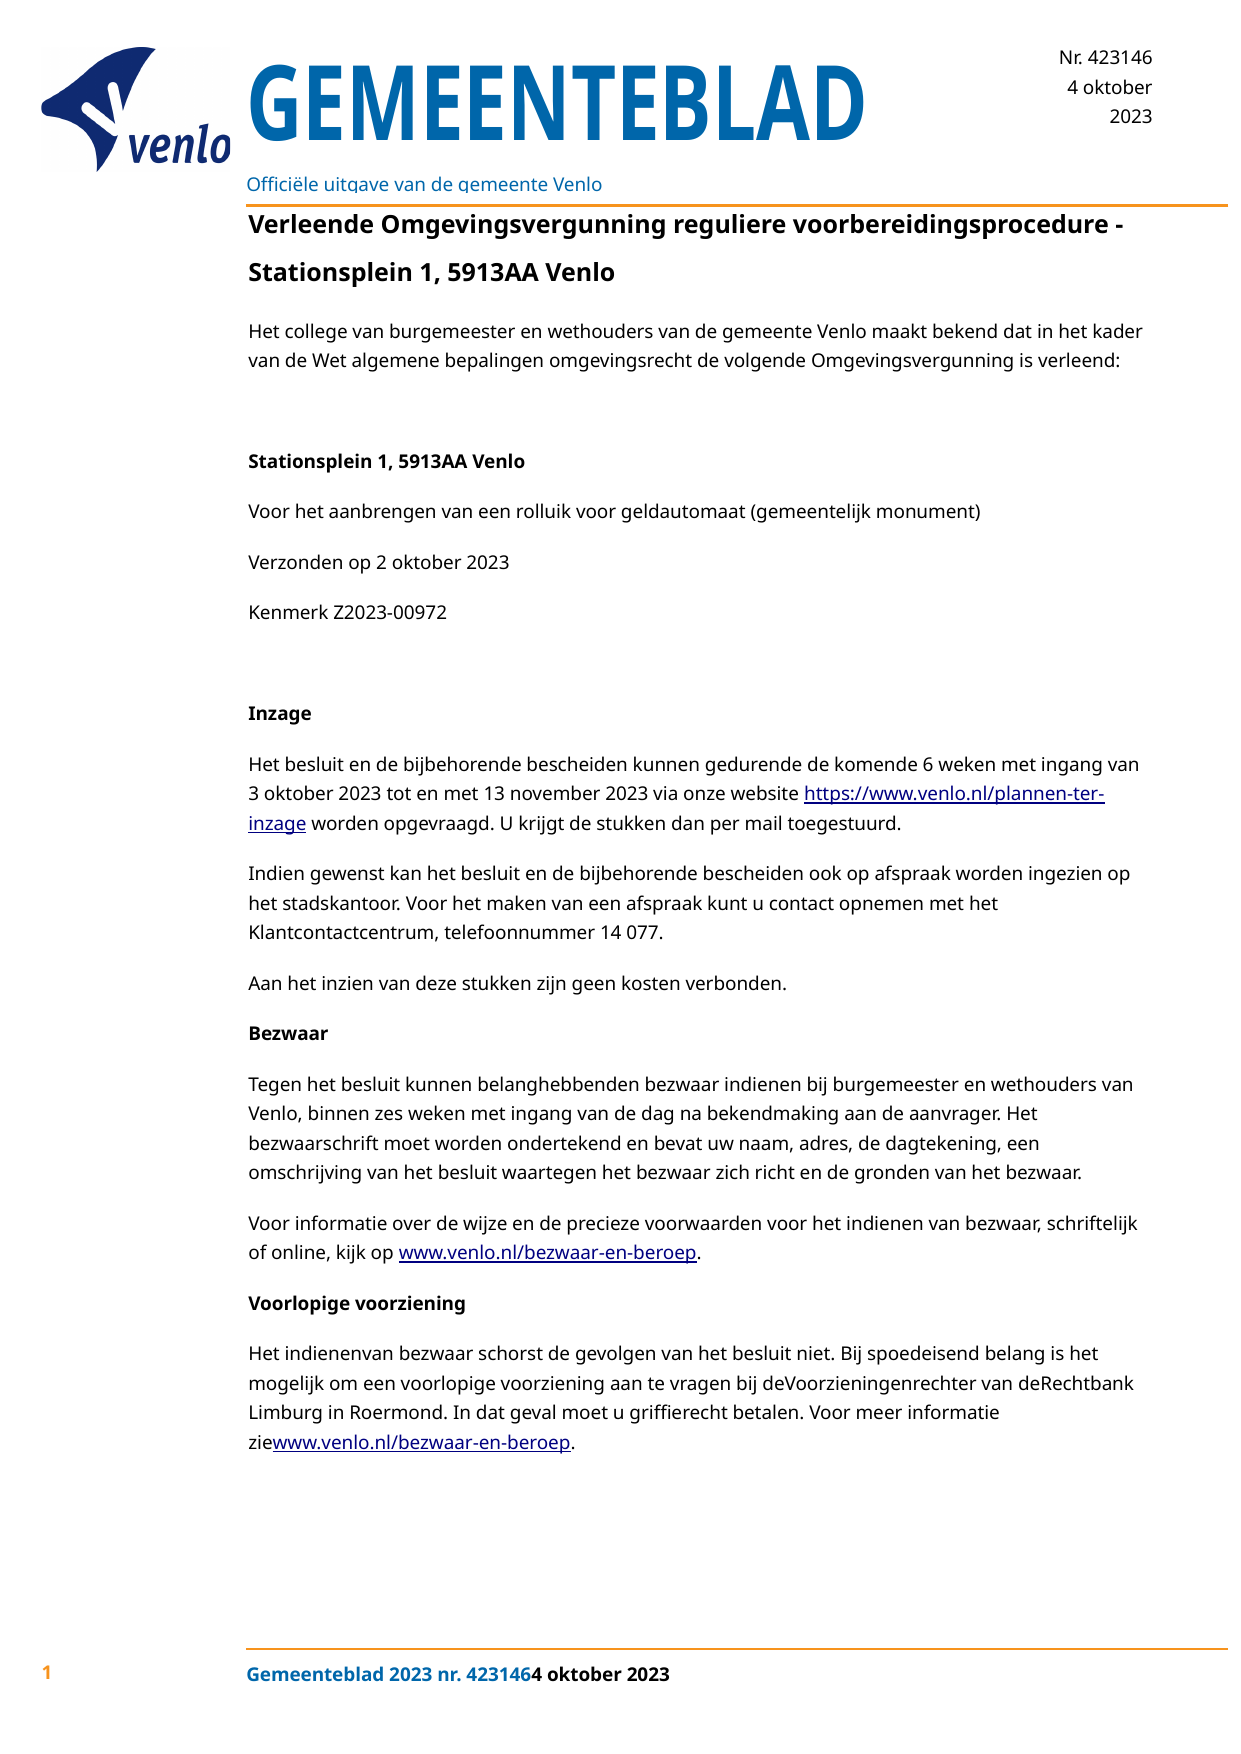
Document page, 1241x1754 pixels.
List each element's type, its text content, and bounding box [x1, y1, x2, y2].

text Het besluit en de bijbehorende bescheiden kunnen gedurende de komende 6 weken met ingang van 3 oktober 2023 tot en met 13 november 2023 via onze website https://www.venlo.nl/plannen-ter-inzage worden opgevraagd. U krijgt de stukken dan per mail toegestuurd. [248, 751, 1152, 836]
picture [41, 47, 231, 172]
text Het college van burgemeester en wethouders van de gemeente Venlo maakt bekend dat in het kader van de Wet algemene bepalingen omgevingsrecht de volgende Omgevingsvergunning is verleend: [248, 318, 1152, 373]
text Stationsplein 1, 5913AA Venlo [248, 448, 1152, 474]
text Het indienenvan bezwaar schorst de gevolgen van het besluit niet. Bij spoedeisend belang is het mogelijk om een voorlopige voorziening aan te vragen bij deVoorzieningenrechter van deRechtbank Limburg in Roermond. In dat geval moet u griffierecht betalen. Voor meer informatie ziewww.venlo.nl/bezwaar-en-beroep. [248, 1340, 1152, 1455]
text Indien gewenst kan het besluit en de bijbehorende bescheiden ook op afspraak worden ingezien op het stadskantoor. Voor het maken van een afspraak kunt u contact opnemen met het Klantcontactcentrum, telefoonnummer 14 077. [248, 860, 1152, 945]
text Aan het inzien van deze stukken zijn geen kosten verbonden. [248, 970, 1152, 996]
text Kenmerk Z2023-00972 [248, 599, 1152, 625]
text Voorlopige voorziening [248, 1290, 1152, 1316]
text Bezwaar [248, 1020, 1152, 1046]
text Voor informatie over de wijze en de precieze voorwaarden voor het indienen van bezwaar, schriftelijk of online, kijk op www.venlo.nl/bezwaar-en-beroep. [248, 1210, 1152, 1265]
text Verzonden op 2 oktober 2023 [248, 549, 1152, 575]
text Verleende Omgevingsvergunning reguliere voorbereidingsprocedure - Stationsplein 1, 5913AA Venlo [248, 207, 1152, 288]
text Voor het aanbrengen van een rolluik voor geldautomaat (gemeentelijk monument) [248, 499, 1152, 524]
text Tegen het besluit kunnen belanghebbenden bezwaar indienen bij burgemeester en wethouders van Venlo, binnen zes weken met ingang van de dag na bekendmaking aan de aanvrager. Het bezwaarschrift moet worden ondertekend en bevat uw naam, adres, de dagtekening, een omschrijving van het besluit waartegen het bezwaar zich richt en de gronden van het bezwaar. [248, 1071, 1152, 1185]
text Inzage [248, 700, 1152, 726]
